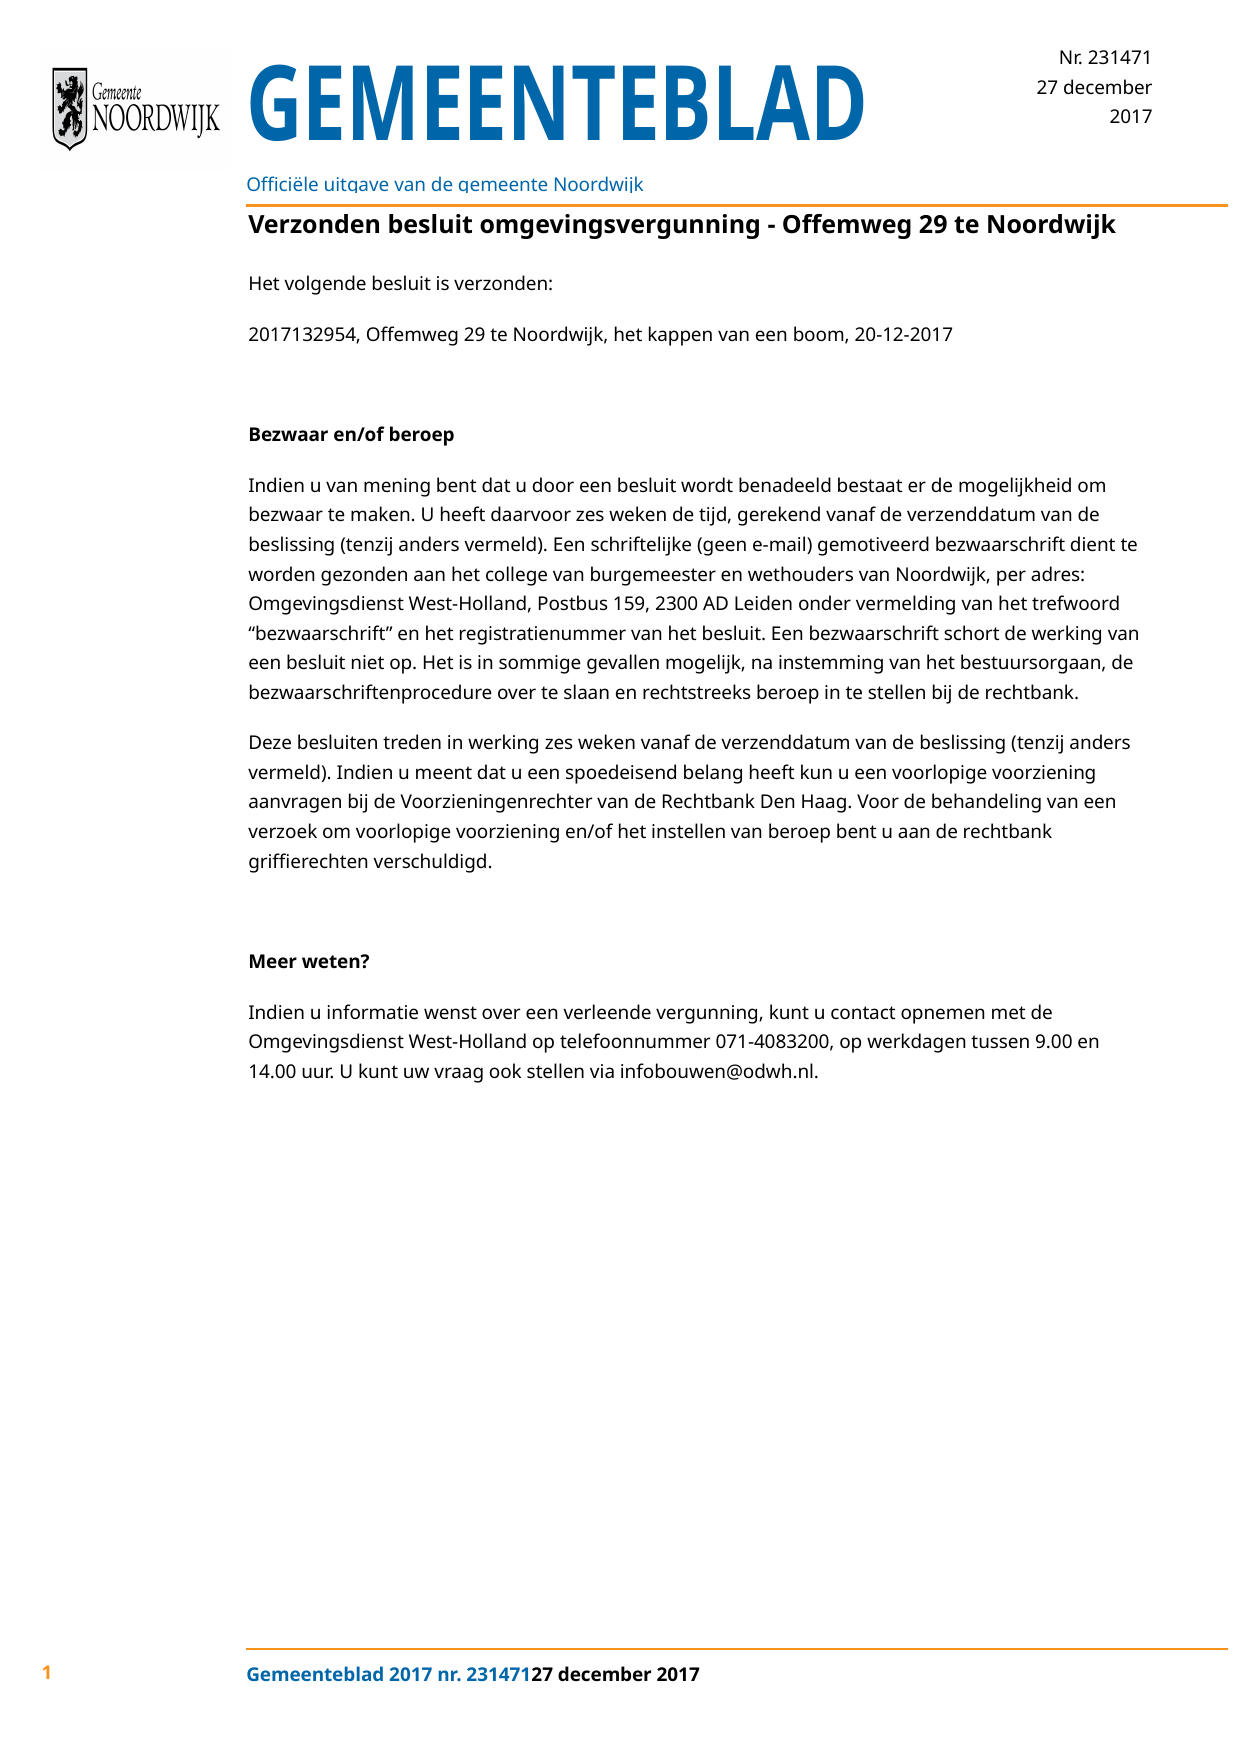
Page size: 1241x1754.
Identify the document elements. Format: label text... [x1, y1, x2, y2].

text Meer weten? [248, 949, 1152, 974]
picture [41, 47, 231, 172]
text Bezwaar en/of beroep [248, 422, 1152, 447]
text Deze besluiten treden in werking zes weken vanaf de verzenddatum van de beslissing (tenzij anders vermeld). Indien u meent dat u een spoedeisend belang heeft kun u een voorlopige voorziening aanvragen bij de Voorzieningenrechter van de Rechtbank Den Haag. Voor de behandeling van een verzoek om voorlopige voorziening en/of het instellen van beroep bent u aan de rechtbank griffierechten verschuldigd. [248, 729, 1152, 873]
text Het volgende besluit is verzonden: [248, 270, 1152, 296]
text Indien u informatie wenst over een verleende vergunning, kunt u contact opnemen met de Omgevingsdienst West-Holland op telefoonnummer 071-4083200, op werkdagen tussen 9.00 en 14.00 uur. U kunt uw vraag ook stellen via infobouwen@odwh.nl. [248, 999, 1152, 1084]
text Verzonden besluit omgevingsvergunning - Offemweg 29 te Noordwijk [248, 207, 1152, 241]
text 2017132954, Offemweg 29 te Noordwijk, het kappen van een boom, 20-12-2017 [248, 321, 1152, 346]
text Indien u van mening bent dat u door een besluit wordt benadeeld bestaat er de mogelijkheid om bezwaar te maken. U heeft daarvoor zes weken de tijd, gerekend vanaf de verzenddatum van de beslissing (tenzij anders vermeld). Een schriftelijke (geen e-mail) gemotiveerd bezwaarschrift dient te worden gezonden aan het college van burgemeester en wethouders van Noordwijk, per adres: Omgevingsdienst West-Holland, Postbus 159, 2300 AD Leiden onder vermelding van het trefwoord “bezwaarschrift” en het registratienummer van het besluit. Een bezwaarschrift schort de werking van een besluit niet op. Het is in sommige gevallen mogelijk, na instemming van het bestuursorgaan, de bezwaarschriftenprocedure over te slaan en rechtstreeks beroep in te stellen bij de rechtbank. [248, 472, 1152, 705]
